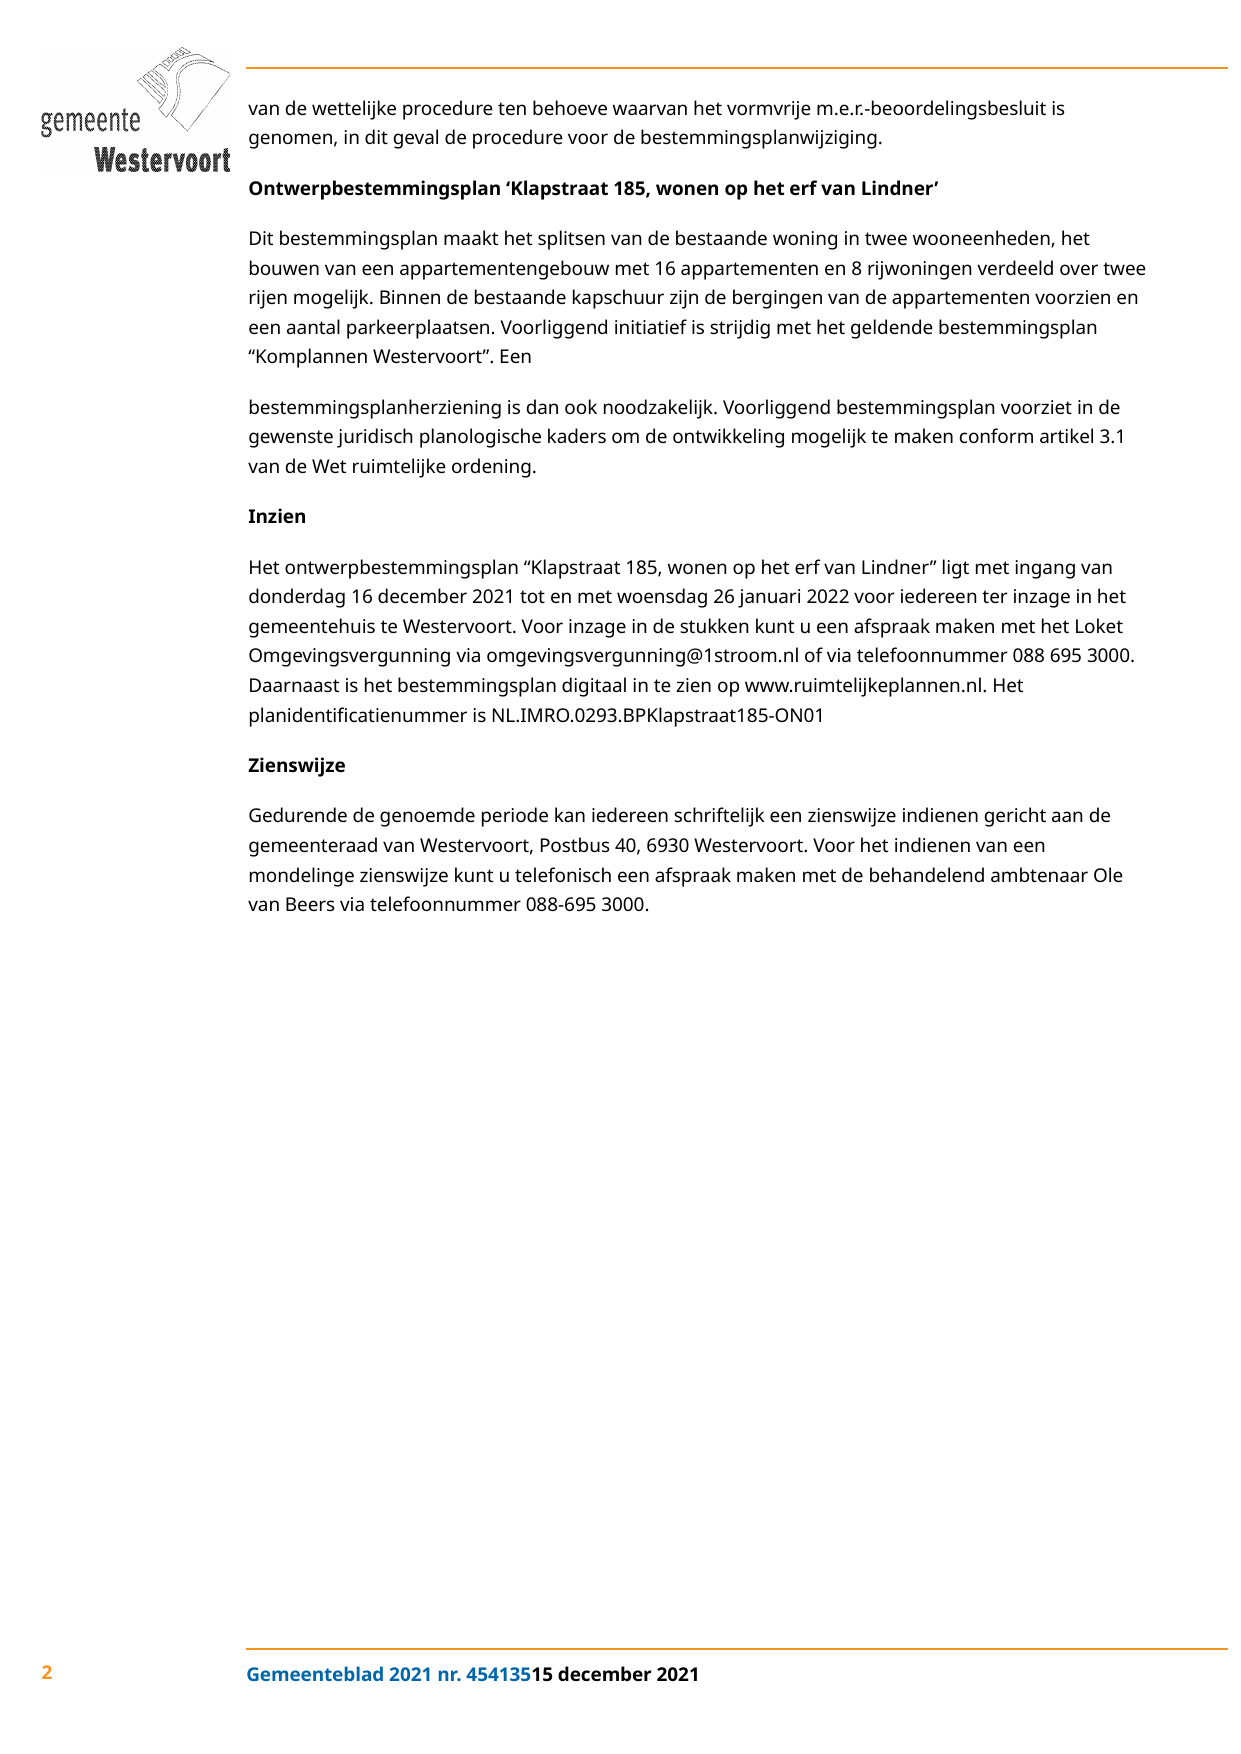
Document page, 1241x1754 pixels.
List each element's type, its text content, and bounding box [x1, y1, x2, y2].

text Ontwerpbestemmingsplan ‘Klapstraat 185, wonen op het erf van Lindner’ [248, 175, 1152, 201]
text Het ontwerpbestemmingsplan “Klapstraat 185, wonen op het erf van Lindner” ligt met ingang van donderdag 16 december 2021 tot en met woensdag 26 januari 2022 voor iedereen ter inzage in het gemeentehuis te Westervoort. Voor inzage in de stukken kunt u een afspraak maken met het Loket Omgevingsvergunning via omgevingsvergunning@1stroom.nl of via telefoonnummer 088 695 3000. Daarnaast is het bestemmingsplan digitaal in te zien op www.ruimtelijkeplannen.nl. Het planidentificatienummer is NL.IMRO.0293.BPKlapstraat185-ON01 [248, 554, 1152, 728]
text Zienswijze [248, 752, 1152, 778]
picture [41, 47, 231, 172]
text Dit bestemmingsplan maakt het splitsen van de bestaande woning in twee wooneenheden, het bouwen van een appartementengebouw met 16 appartementen en 8 rijwoningen verdeeld over twee rijen mogelijk. Binnen de bestaande kapschuur zijn de bergingen van de appartementen voorzien en een aantal parkeerplaatsen. Voorliggend initiatief is strijdig met het geldende bestemmingsplan “Komplannen Westervoort”. Een [248, 225, 1152, 369]
text van de wettelijke procedure ten behoeve waarvan het vormvrije m.e.r.-beoordelingsbesluit is genomen, in dit geval de procedure voor de bestemmingsplanwijziging. [248, 95, 1152, 150]
text Gedurende de genoemde periode kan iedereen schriftelijk een zienswijze indienen gericht aan de gemeenteraad van Westervoort, Postbus 40, 6930 Westervoort. Voor het indienen van een mondelinge zienswijze kunt u telefonisch een afspraak maken met de behandelend ambtenaar Ole van Beers via telefoonnummer 088-695 3000. [248, 803, 1152, 917]
text bestemmingsplanherziening is dan ook noodzakelijk. Voorliggend bestemmingsplan voorziet in de gewenste juridisch planologische kaders om de ontwikkeling mogelijk te maken conform artikel 3.1 van de Wet ruimtelijke ordening. [248, 394, 1152, 479]
text Inzien [248, 503, 1152, 529]
